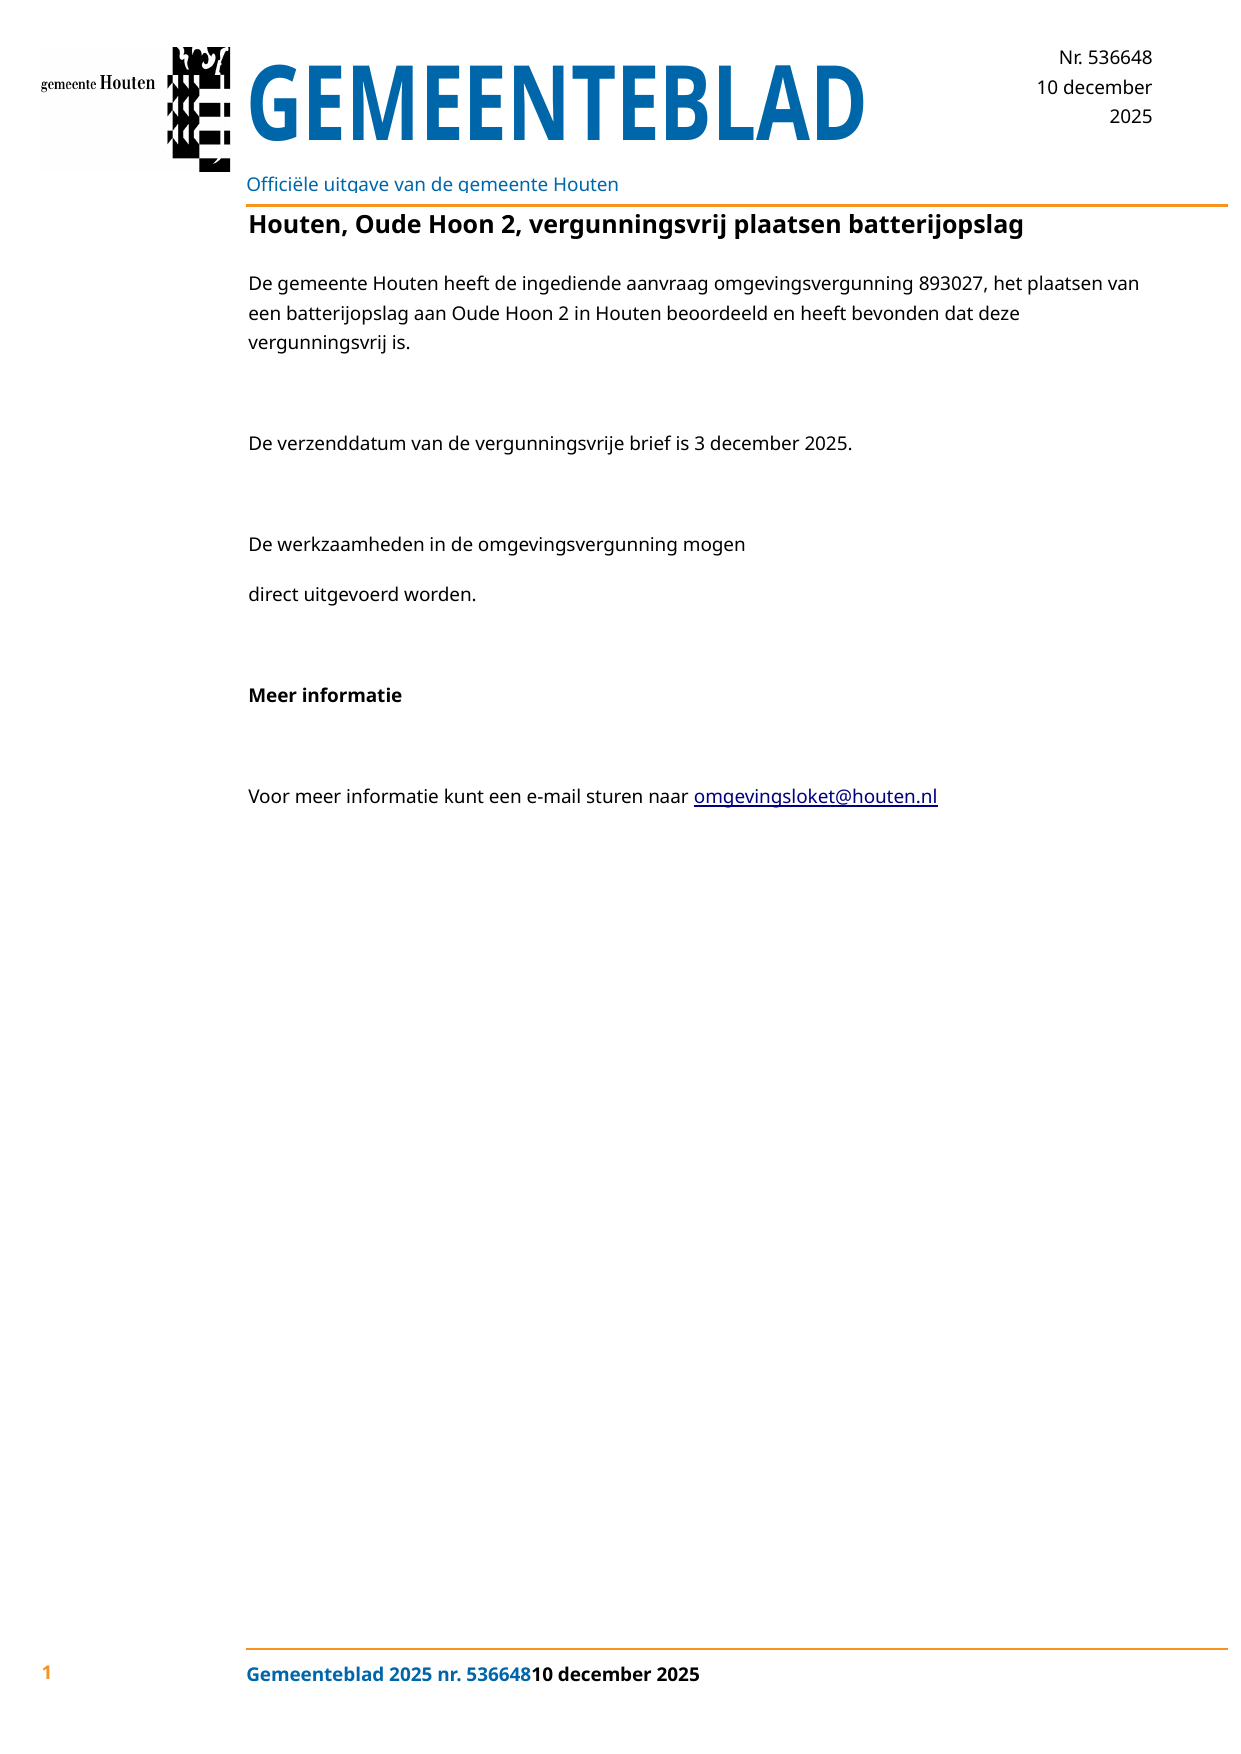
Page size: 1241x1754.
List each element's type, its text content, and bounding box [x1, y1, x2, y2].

text De verzenddatum van de vergunningsvrije brief is 3 december 2025. [248, 430, 1152, 456]
text Meer informatie [248, 682, 1152, 708]
picture [41, 47, 231, 172]
text Voor meer informatie kunt een e-mail sturen naar omgevingsloket@houten.nl [248, 783, 1152, 809]
text De werkzaamheden in de omgevingsvergunning mogen [248, 531, 1152, 557]
text De gemeente Houten heeft de ingediende aanvraag omgevingsvergunning 893027, het plaatsen van een batterijopslag aan Oude Hoon 2 in Houten beoordeeld en heeft bevonden dat deze vergunningsvrij is. [248, 270, 1152, 355]
text direct uitgevoerd worden. [248, 582, 1152, 607]
text Houten, Oude Hoon 2, vergunningsvrij plaatsen batterijopslag [248, 207, 1152, 241]
